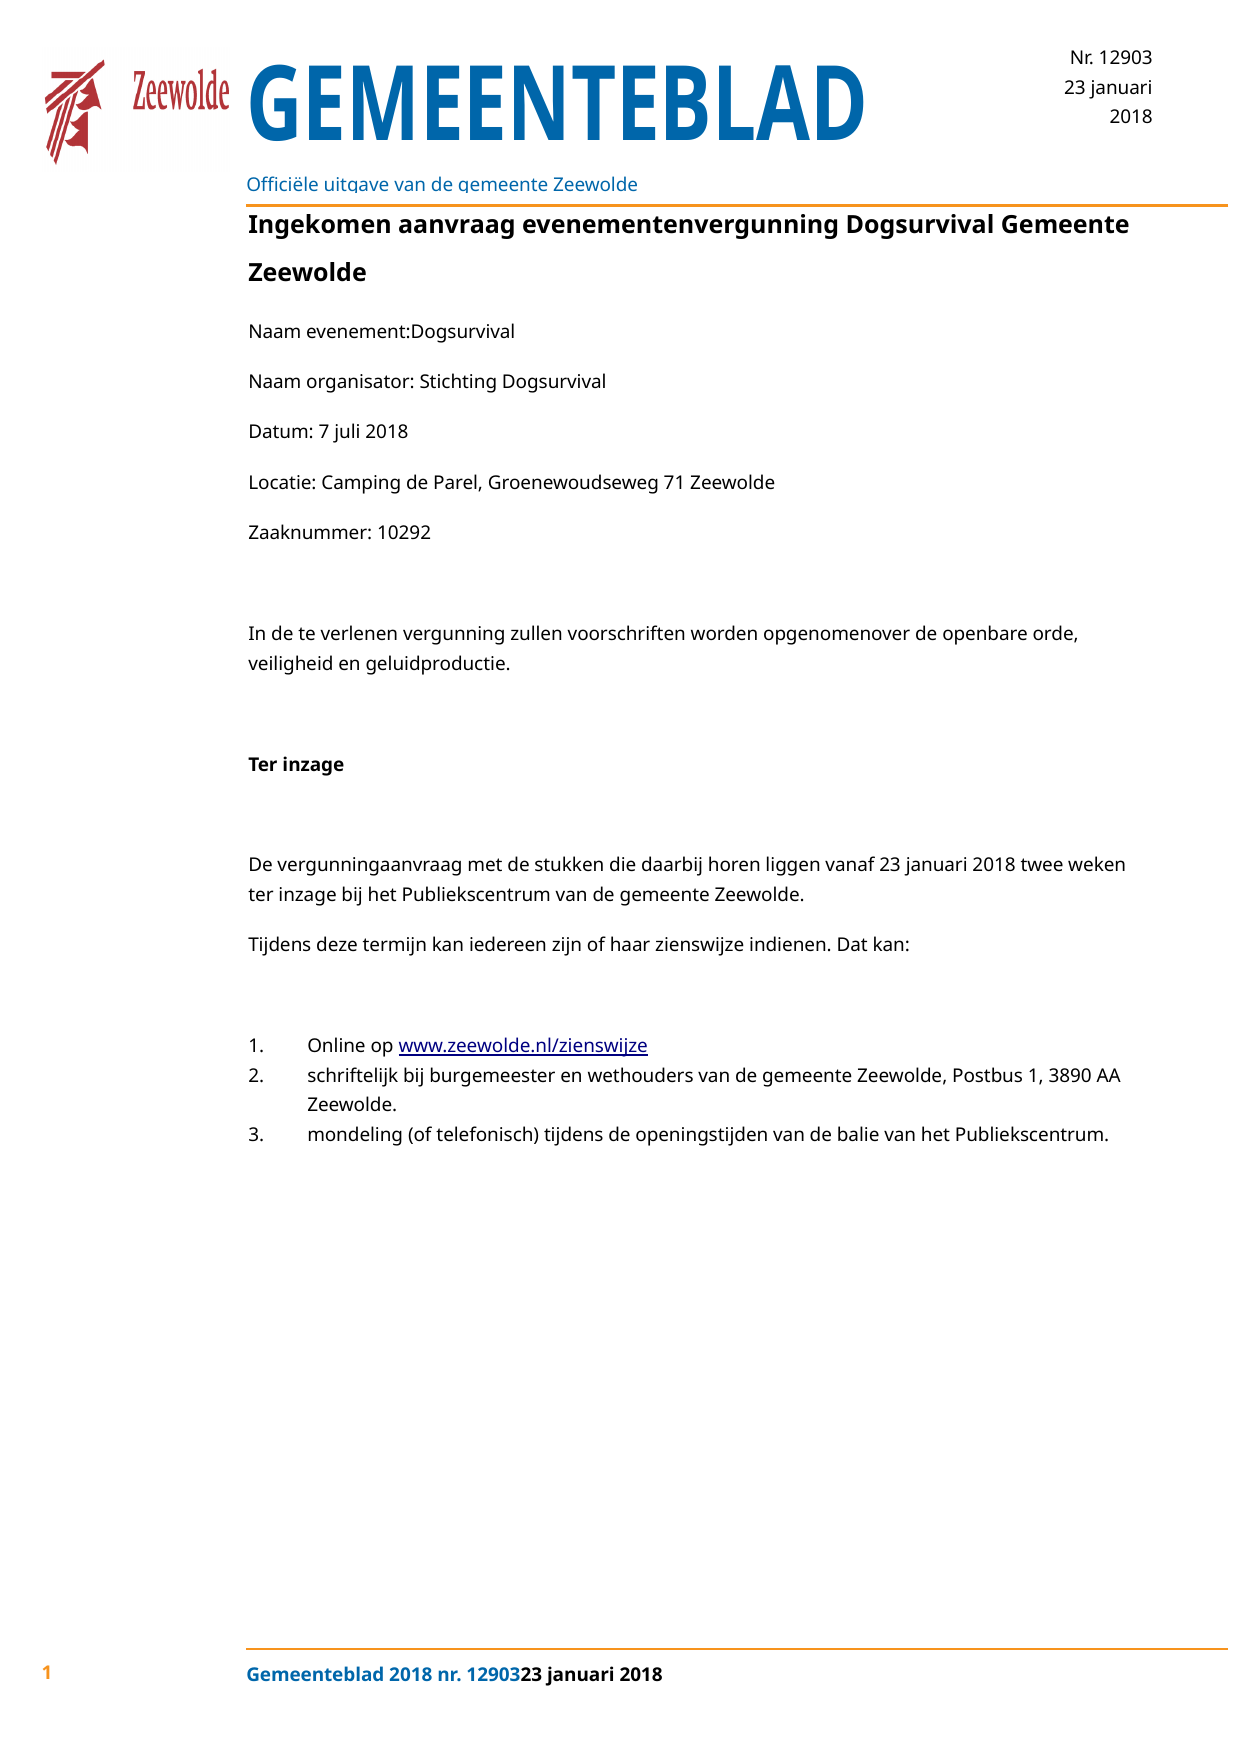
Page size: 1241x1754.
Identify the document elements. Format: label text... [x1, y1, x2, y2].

text Ingekomen aanvraag evenementenvergunning Dogsurvival Gemeente Zeewolde [248, 207, 1152, 288]
list mondeling (of telefonisch) tijdens de openingstijden van de balie van het Publiekscentrum. [248, 1121, 1152, 1147]
text Tijdens deze termijn kan iedereen zijn of haar zienswijze indienen. Dat kan: [248, 932, 1152, 957]
text Naam evenement:Dogsurvival [248, 318, 1152, 344]
text De vergunningaanvraag met de stukken die daarbij horen liggen vanaf 23 januari 2018 twee weken ter inzage bij het Publiekscentrum van de gemeente Zeewolde. [248, 852, 1152, 907]
text In de te verlenen vergunning zullen voorschriften worden opgenomenover de openbare orde, veiligheid en geluidproductie. [248, 620, 1152, 676]
text Ter inzage [248, 751, 1152, 777]
picture [41, 47, 231, 172]
list Online op www.zeewolde.nl/zienswijze [248, 1032, 1152, 1058]
text Datum: 7 juli 2018 [248, 419, 1152, 444]
text Naam organisator: Stichting Dogsurvival [248, 368, 1152, 394]
list schriftelijk bij burgemeester en wethouders van de gemeente Zeewolde, Postbus 1, 3890 AA Zeewolde. [248, 1062, 1152, 1117]
text Locatie: Camping de Parel, Groenewoudseweg 71 Zeewolde [248, 469, 1152, 495]
text Zaaknummer: 10292 [248, 519, 1152, 545]
